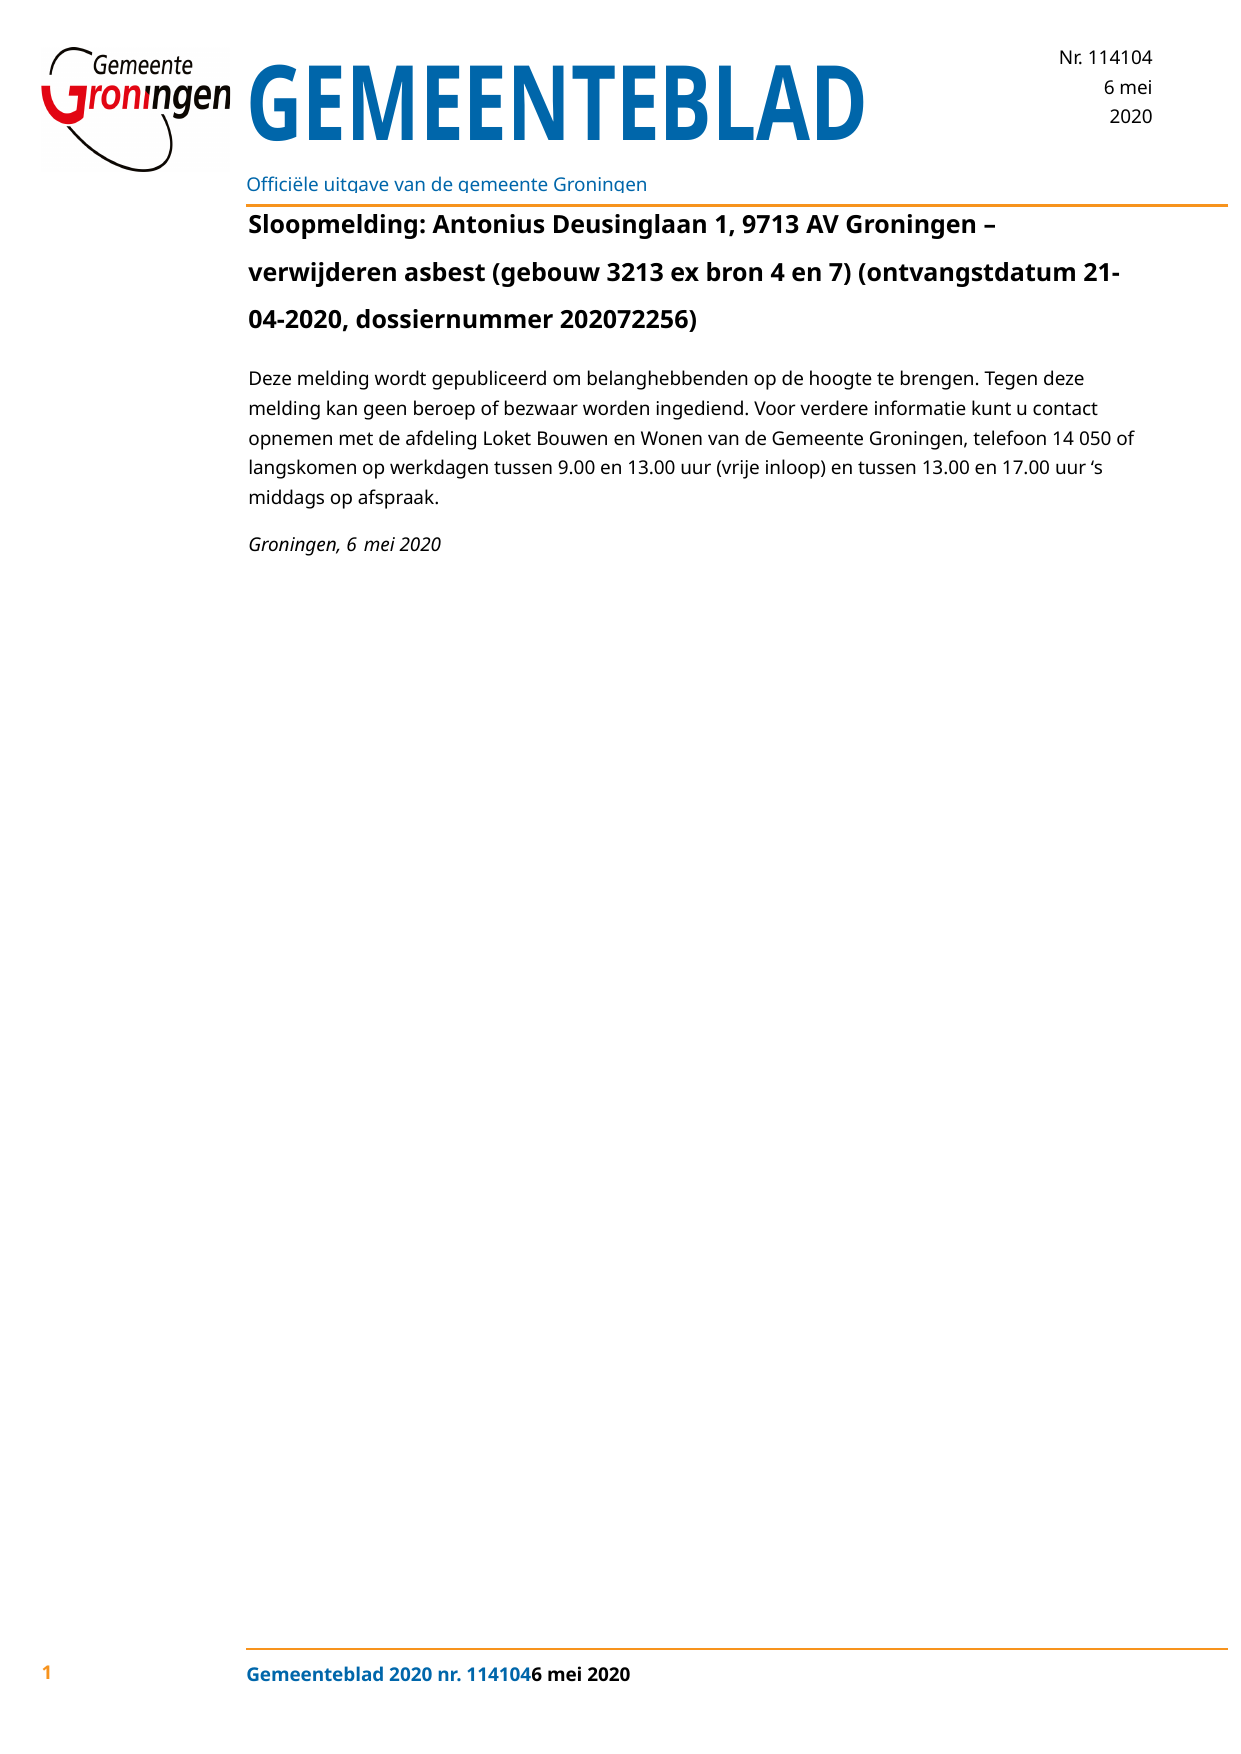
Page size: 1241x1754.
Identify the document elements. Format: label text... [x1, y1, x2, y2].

picture [41, 47, 231, 172]
text Groningen, 6 mei 2020 [248, 532, 1152, 557]
text Sloopmelding: Antonius Deusinglaan 1, 9713 AV Groningen – verwijderen asbest (gebouw 3213 ex bron 4 en 7) (ontvangstdatum 21-04-2020, dossiernummer 202072256) [248, 207, 1152, 336]
text Deze melding wordt gepubliceerd om belanghebbenden op de hoogte te brengen. Tegen deze melding kan geen beroep of bezwaar worden ingediend. Voor verdere informatie kunt u contact opnemen met de afdeling Loket Bouwen en Wonen van de Gemeente Groningen, telefoon 14 050 of langskomen op werkdagen tussen 9.00 en 13.00 uur (vrije inloop) en tussen 13.00 en 17.00 uur ‘s middags op afspraak. [248, 366, 1152, 509]
